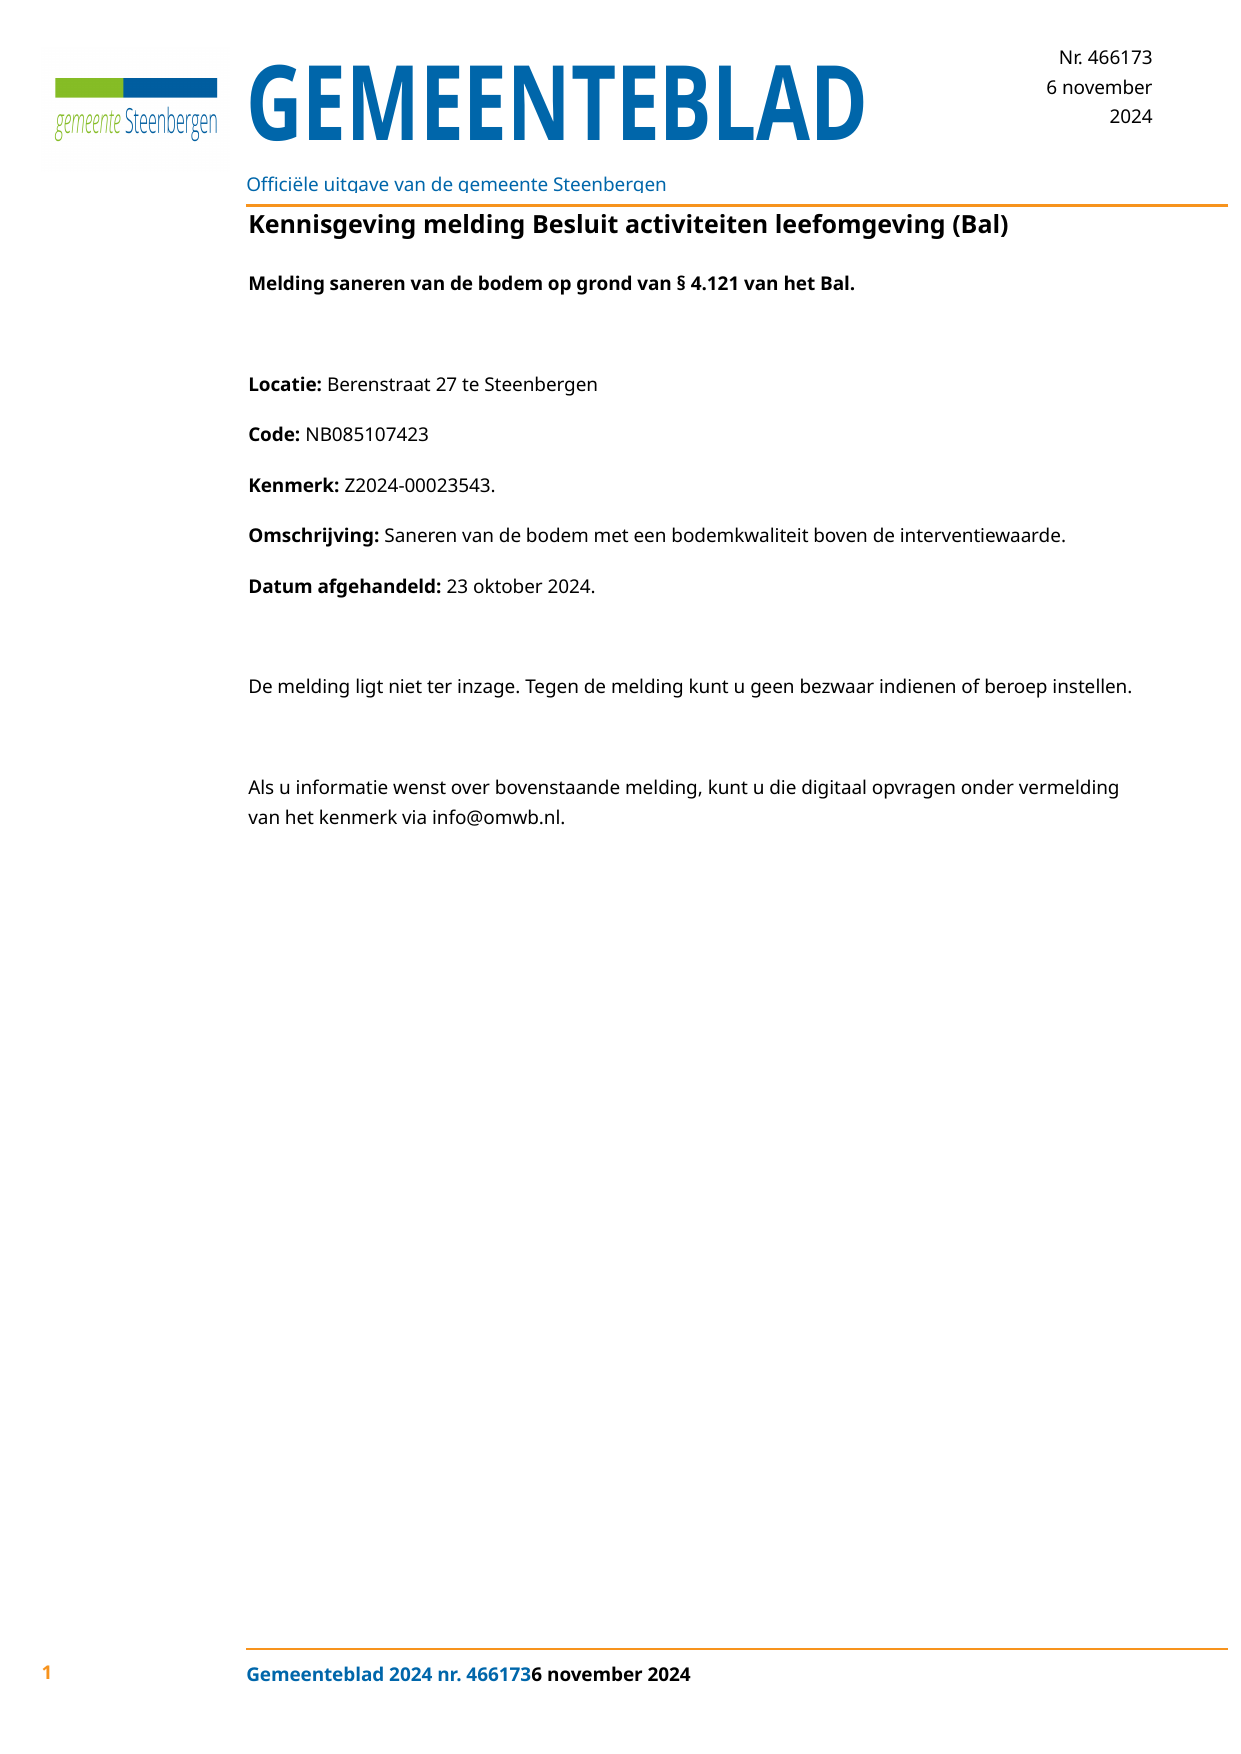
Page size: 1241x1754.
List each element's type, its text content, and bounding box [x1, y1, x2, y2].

text Code: NB085107423 [248, 422, 1152, 447]
text Als u informatie wenst over bovenstaande melding, kunt u die digitaal opvragen onder vermelding van het kenmerk via info@omwb.nl. [248, 774, 1152, 830]
text Melding saneren van de bodem op grond van § 4.121 van het Bal. [248, 270, 1152, 296]
text Omschrijving: Saneren van de bodem met een bodemkwaliteit boven de interventiewaarde. [248, 522, 1152, 548]
text Kenmerk: Z2024-00023543. [248, 472, 1152, 498]
text De melding ligt niet ter inzage. Tegen de melding kunt u geen bezwaar indienen of beroep instellen. [248, 674, 1152, 699]
text Locatie: Berenstraat 27 te Steenbergen [248, 371, 1152, 397]
text Kennisgeving melding Besluit activiteiten leefomgeving (Bal) [248, 207, 1152, 241]
text Datum afgehandeld: 23 oktober 2024. [248, 573, 1152, 598]
picture [41, 47, 231, 172]
